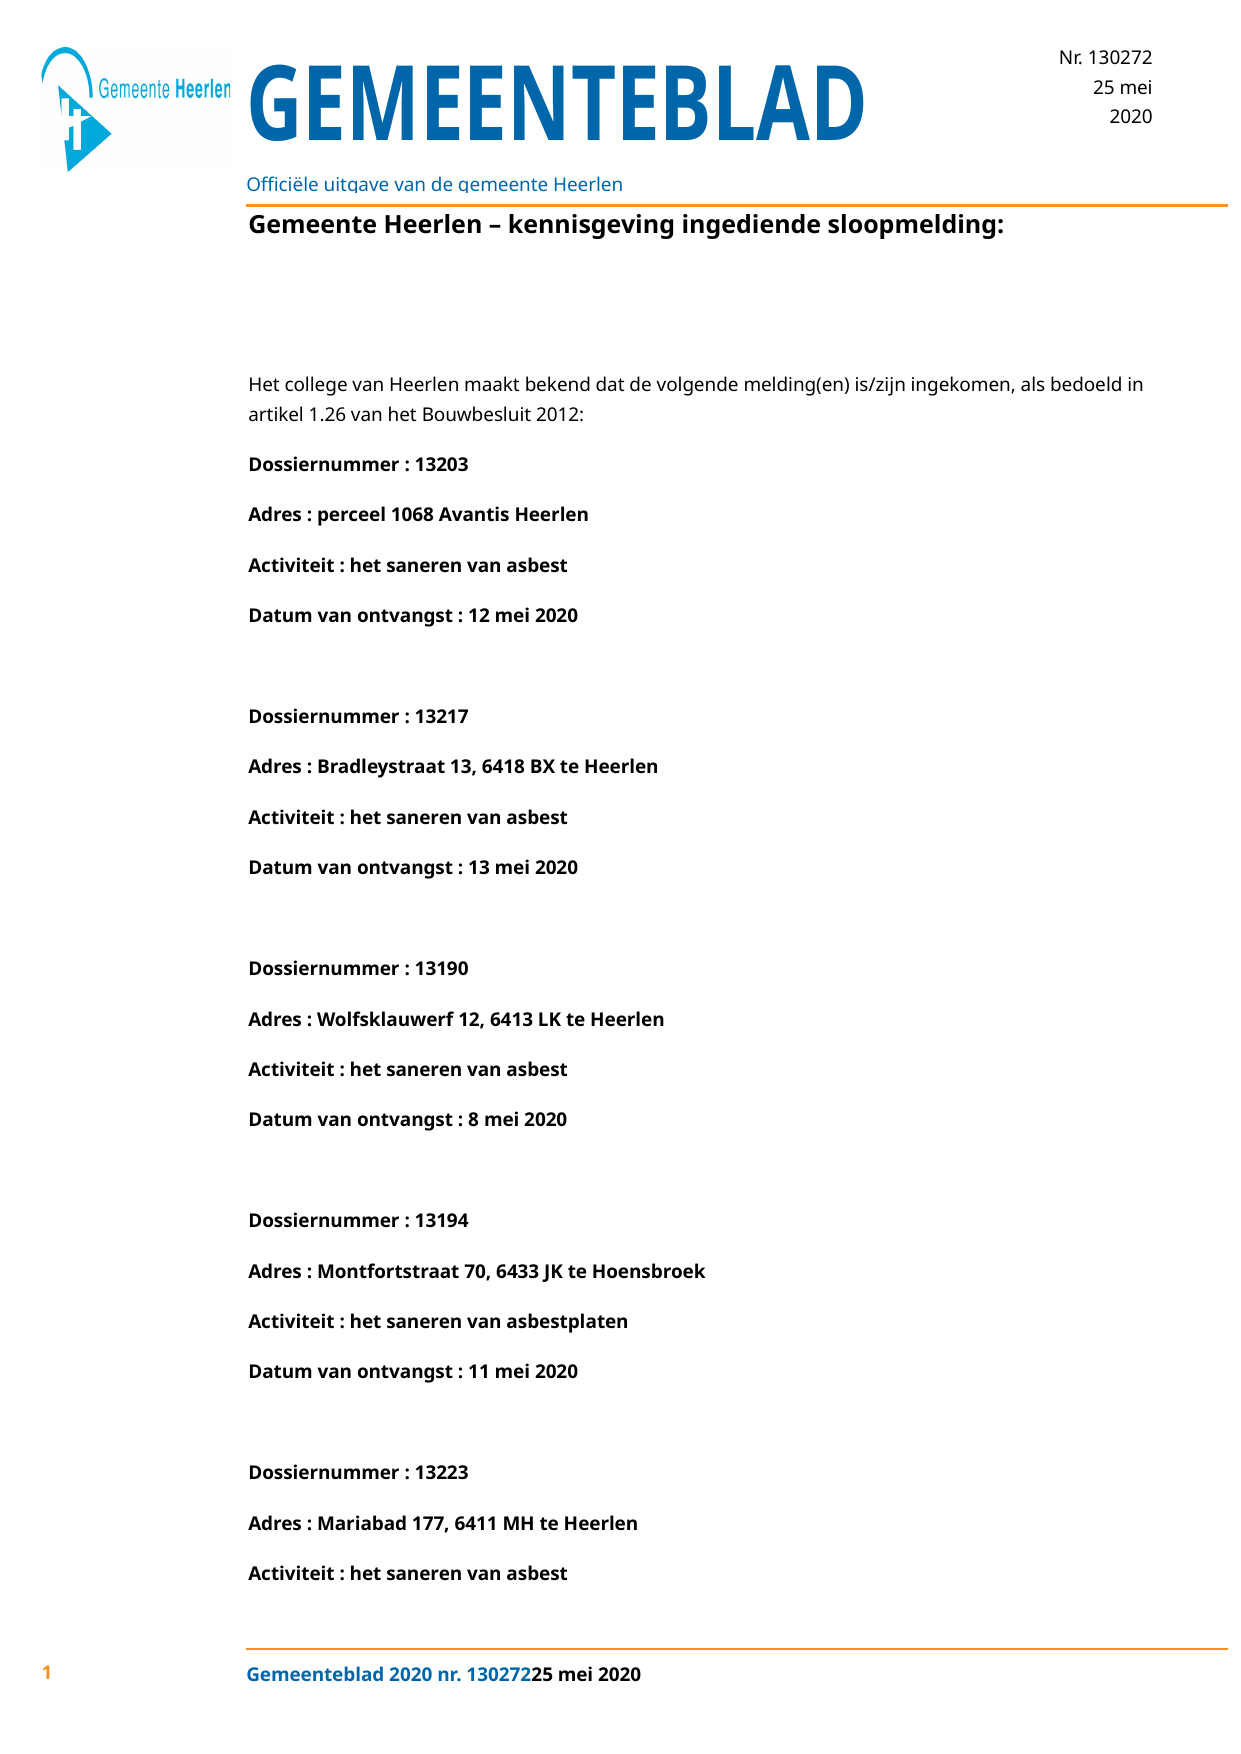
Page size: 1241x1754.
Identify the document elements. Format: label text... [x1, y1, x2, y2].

text Adres : Bradleystraat 13, 6418 BX te Heerlen [248, 754, 1152, 779]
text Dossiernummer : 13194 [248, 1207, 1152, 1233]
text Adres : Mariabad 177, 6411 MH te Heerlen [248, 1510, 1152, 1536]
text Activiteit : het saneren van asbest [248, 1560, 1152, 1586]
text Datum van ontvangst : 11 mei 2020 [248, 1359, 1152, 1384]
text Adres : Montfortstraat 70, 6433 JK te Hoensbroek [248, 1258, 1152, 1283]
text Dossiernummer : 13223 [248, 1459, 1152, 1485]
text Adres : perceel 1068 Avantis Heerlen [248, 502, 1152, 527]
text Activiteit : het saneren van asbest [248, 1056, 1152, 1082]
text Datum van ontvangst : 13 mei 2020 [248, 854, 1152, 880]
text Datum van ontvangst : 8 mei 2020 [248, 1107, 1152, 1132]
text Activiteit : het saneren van asbest [248, 552, 1152, 578]
text Adres : Wolfsklauwerf 12, 6413 LK te Heerlen [248, 1006, 1152, 1031]
text Activiteit : het saneren van asbest [248, 804, 1152, 830]
picture [41, 47, 231, 172]
text Gemeente Heerlen – kennisgeving ingediende sloopmelding: [248, 207, 1152, 241]
picture [41, 47, 59, 70]
text Datum van ontvangst : 12 mei 2020 [248, 602, 1152, 628]
text Dossiernummer : 13217 [248, 703, 1152, 729]
text Activiteit : het saneren van asbestplaten [248, 1308, 1152, 1334]
text Dossiernummer : 13190 [248, 955, 1152, 981]
text Dossiernummer : 13203 [248, 451, 1152, 477]
text Het college van Heerlen maakt bekend dat de volgende melding(en) is/zijn ingekomen, als bedoeld in artikel 1.26 van het Bouwbesluit 2012: [248, 371, 1152, 426]
